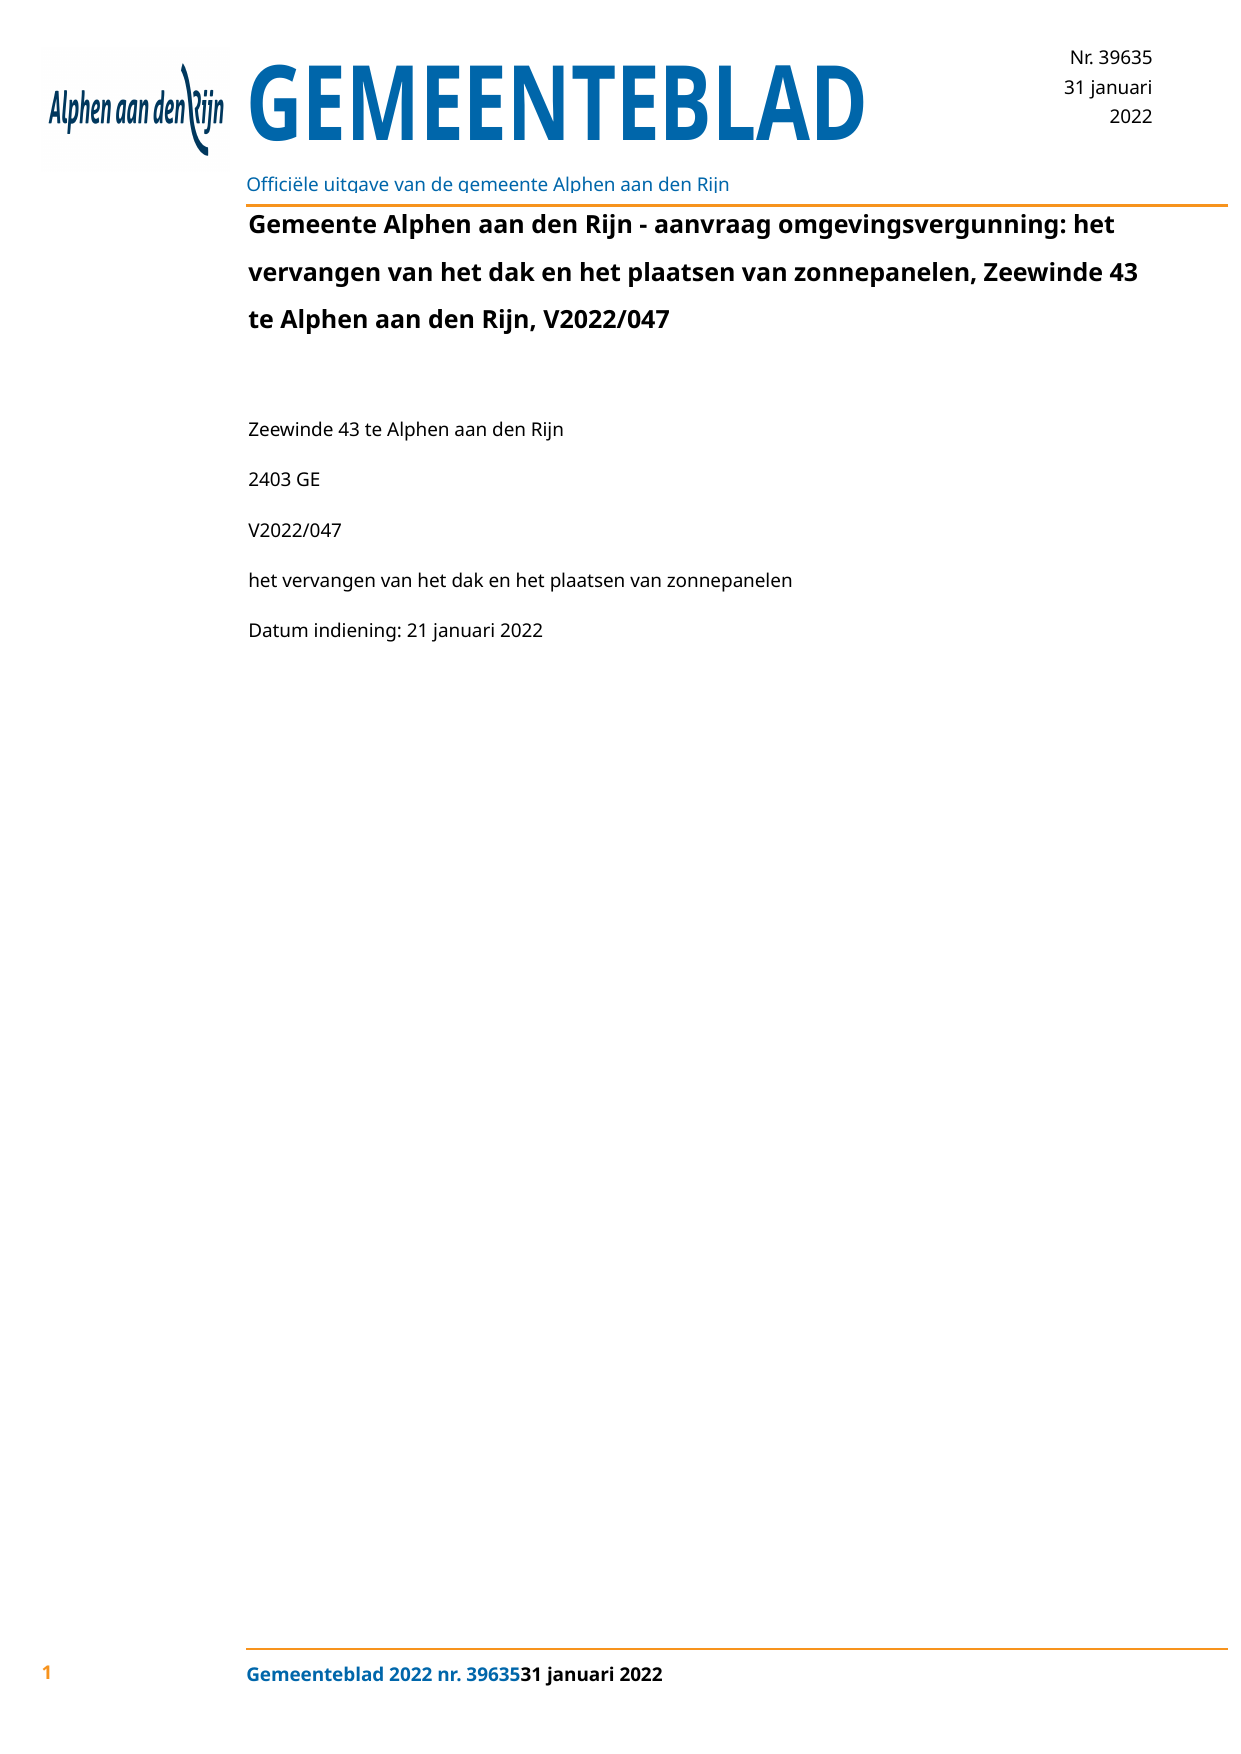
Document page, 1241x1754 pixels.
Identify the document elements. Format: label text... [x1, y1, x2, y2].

text Zeewinde 43 te Alphen aan den Rijn [248, 416, 1152, 442]
text 2403 GE [248, 466, 1152, 492]
text Datum indiening: 21 januari 2022 [248, 618, 1152, 643]
text Gemeente Alphen aan den Rijn - aanvraag omgevingsvergunning: het vervangen van het dak en het plaatsen van zonnepanelen, Zeewinde 43 te Alphen aan den Rijn, V2022/047 [248, 207, 1152, 336]
text het vervangen van het dak en het plaatsen van zonnepanelen [248, 567, 1152, 593]
picture [41, 47, 231, 172]
text V2022/047 [248, 517, 1152, 542]
